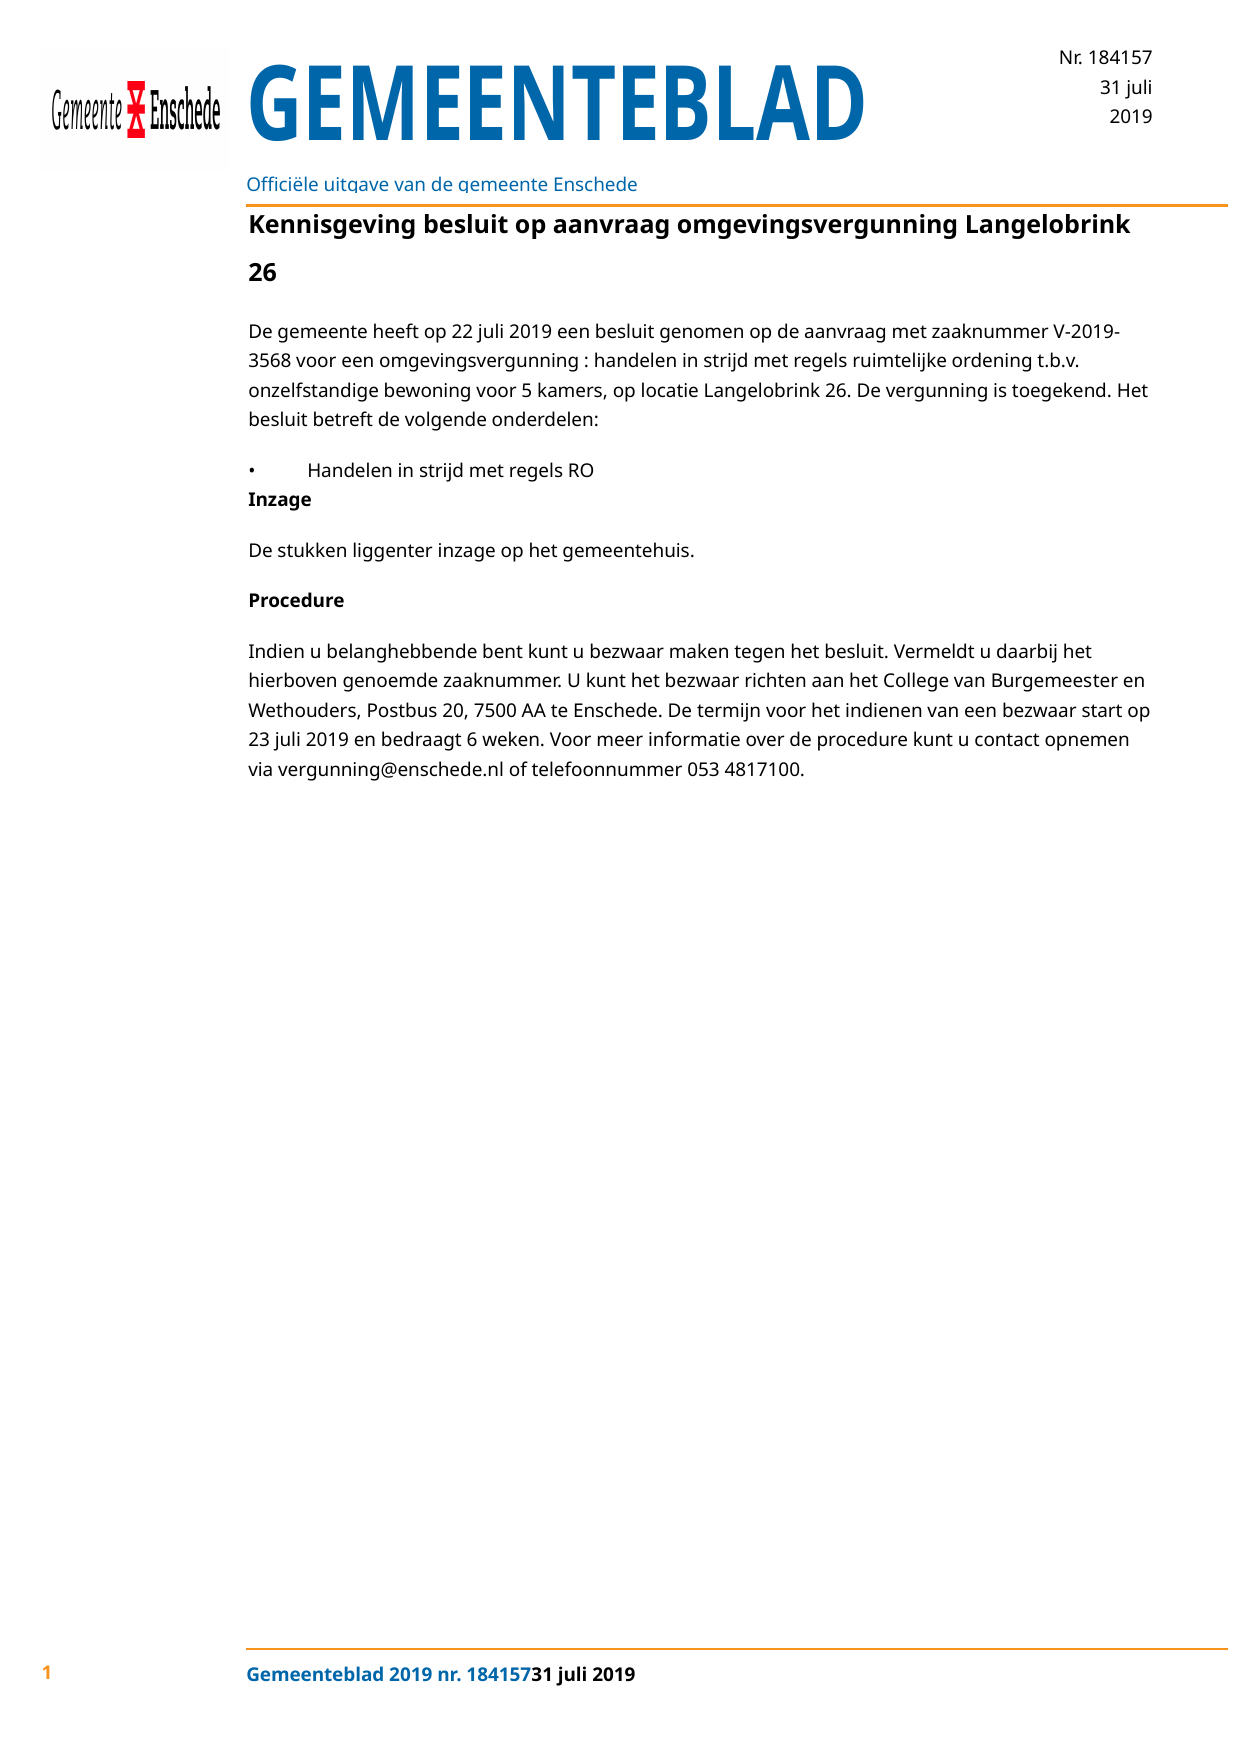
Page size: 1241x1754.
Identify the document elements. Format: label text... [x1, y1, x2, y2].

list Handelen in strijd met regels RO [248, 457, 1152, 483]
text Inzage [248, 487, 1152, 512]
text Indien u belanghebbende bent kunt u bezwaar maken tegen het besluit. Vermeldt u daarbij het hierboven genoemde zaaknummer. U kunt het bezwaar richten aan het College van Burgemees­ter en Wethouders, Postbus 20, 7500 AA te Enschede. De termijn voor het indienen van een bezwaar start op 23 juli 2019 en bedraagt 6 weken. Voor meer informatie over de procedure kunt u contact opnemen via vergunning@enschede.nl of telefoonnummer 053 4817100. [248, 638, 1152, 782]
text De stukken liggenter inzage op het gemeentehuis. [248, 537, 1152, 563]
text De gemeente heeft op 22 juli 2019 een besluit genomen op de aanvraag met zaaknummer V-2019-3568 voor een omgevingsvergunning : handelen in strijd met regels ruimtelijke ordening t.b.v. onzelfstandige bewoning voor 5 kamers, op locatie Langelobrink 26. De vergunning is toegekend. Het besluit betreft de volgende onderdelen: [248, 318, 1152, 432]
text Procedure [248, 587, 1152, 613]
text Kennisgeving besluit op aanvraag omgevingsvergunning Langelobrink 26 [248, 207, 1152, 288]
picture [41, 47, 231, 172]
